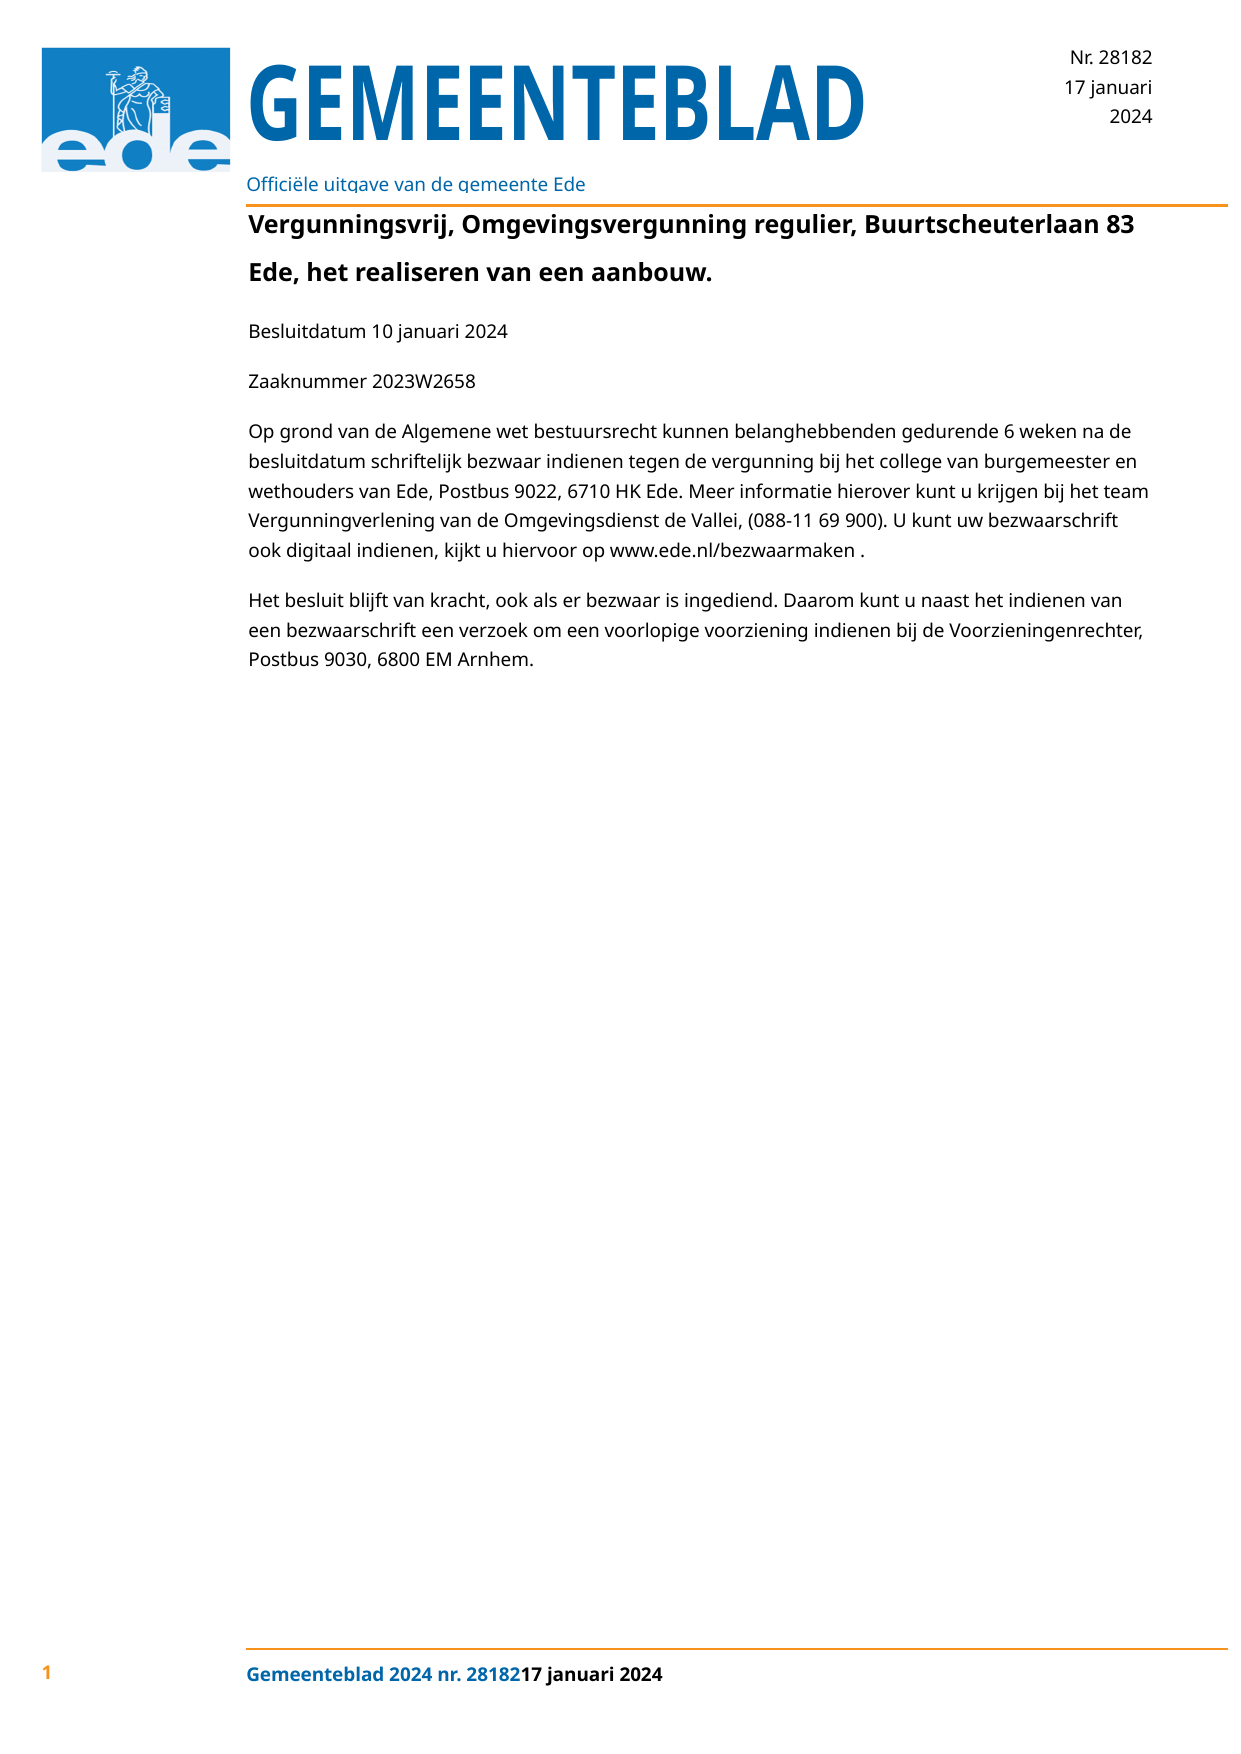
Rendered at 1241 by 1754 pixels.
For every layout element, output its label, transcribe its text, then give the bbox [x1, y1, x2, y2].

text Het besluit blijft van kracht, ook als er bezwaar is ingediend. Daarom kunt u naast het indienen van een bezwaarschrift een verzoek om een voorlopige voorziening indienen bij de Voorzieningenrechter, Postbus 9030, 6800 EM Arnhem. [248, 587, 1152, 672]
picture [41, 47, 231, 172]
text Op grond van de Algemene wet bestuursrecht kunnen belanghebbenden gedurende 6 weken na de besluitdatum schriftelijk bezwaar indienen tegen de vergunning bij het college van burgemeester en wethouders van Ede, Postbus 9022, 6710 HK Ede. Meer informatie hierover kunt u krijgen bij het team Vergunningverlening van de Omgevingsdienst de Vallei, (088-11 69 900). U kunt uw bezwaarschrift ook digitaal indienen, kijkt u hiervoor op www.ede.nl/bezwaarmaken . [248, 419, 1152, 563]
text Besluitdatum 10 januari 2024 [248, 318, 1152, 344]
text Zaaknummer 2023W2658 [248, 368, 1152, 394]
text Vergunningsvrij, Omgevingsvergunning regulier, Buurtscheuterlaan 83 Ede, het realiseren van een aanbouw. [248, 207, 1152, 288]
